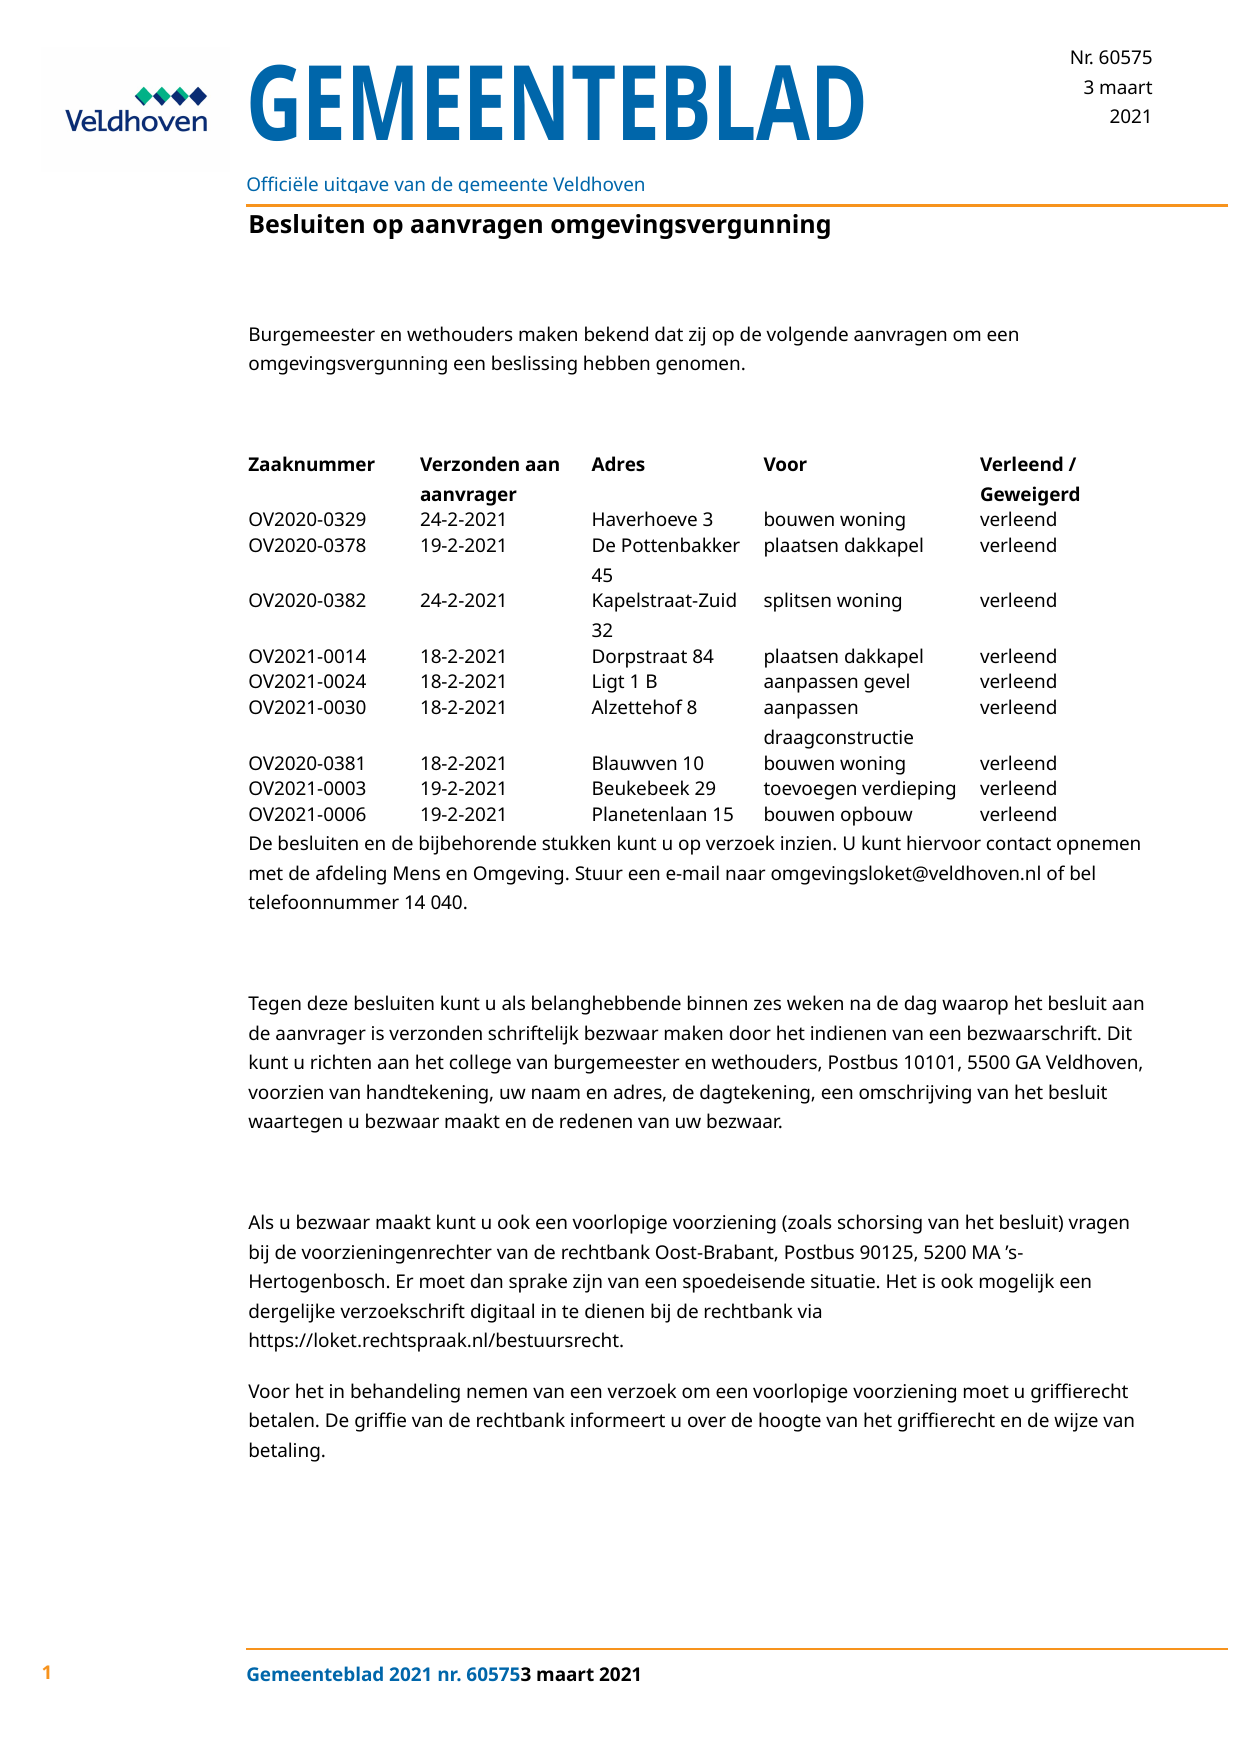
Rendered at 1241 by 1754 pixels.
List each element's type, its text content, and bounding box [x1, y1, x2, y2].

table_cell Haverhoeve 3 [591, 507, 763, 532]
table_header Zaaknummer [248, 451, 420, 507]
table_cell Beukebeek 29 [591, 775, 763, 801]
table_cell verleend [980, 775, 1152, 801]
table_cell verleend [980, 643, 1152, 669]
table_cell verleend [980, 669, 1152, 694]
table_cell toevoegen verdieping [763, 775, 980, 801]
table_cell verleend [980, 507, 1152, 532]
table_cell 19-2-2021 [420, 801, 591, 827]
table_cell OV2021-0003 [248, 775, 420, 801]
table_header Voor [763, 451, 980, 507]
table_cell OV2020-0378 [248, 532, 420, 588]
text De besluiten en de bijbehorende stukken kunt u op verzoek inzien. U kunt hiervoor contact opnemen met de afdeling Mens en Omgeving. Stuur een e-mail naar omgevingsloket@veldhoven.nl of bel telefoonnummer 14 040. [248, 830, 1152, 915]
text Tegen deze besluiten kunt u als belanghebbende binnen zes weken na de dag waarop het besluit aan de aanvrager is verzonden schriftelijk bezwaar maken door het indienen van een bezwaarschrift. Dit kunt u richten aan het college van burgemeester en wethouders, Postbus 10101, 5500 GA Veldhoven, voorzien van handtekening, uw naam en adres, de dagtekening, een omschrijving van het besluit waartegen u bezwaar maakt en de redenen van uw bezwaar. [248, 990, 1152, 1134]
text Als u bezwaar maakt kunt u ook een voorlopige voorziening (zoals schorsing van het besluit) vragen bij de voorzieningenrechter van de rechtbank Oost-Brabant, Postbus 90125, 5200 MA ’s-Hertogenbosch. Er moet dan sprake zijn van een spoedeisende situatie. Het is ook mogelijk een dergelijke verzoekschrift digitaal in te dienen bij de rechtbank via https://loket.rechtspraak.nl/bestuursrecht. [248, 1209, 1152, 1353]
table_header Verleend / Geweigerd [980, 451, 1152, 507]
table_cell bouwen woning [763, 750, 980, 775]
table_cell Planetenlaan 15 [591, 801, 763, 827]
table_cell 18-2-2021 [420, 643, 591, 669]
table_cell OV2020-0382 [248, 588, 420, 643]
table_cell Kapelstraat-Zuid 32 [591, 588, 763, 643]
table_header Adres [591, 451, 763, 507]
table_cell bouwen woning [763, 507, 980, 532]
table_cell OV2021-0030 [248, 694, 420, 750]
table_cell OV2020-0329 [248, 507, 420, 532]
text Besluiten op aanvragen omgevingsvergunning [248, 207, 1152, 241]
table_cell verleend [980, 750, 1152, 775]
table_header Verzonden aan aanvrager [420, 451, 591, 507]
table_cell 24-2-2021 [420, 588, 591, 643]
table_cell bouwen opbouw [763, 801, 980, 827]
table_cell Blauwven 10 [591, 750, 763, 775]
table_cell 18-2-2021 [420, 694, 591, 750]
table_cell splitsen woning [763, 588, 980, 643]
text Voor het in behandeling nemen van een verzoek om een voorlopige voorziening moet u griffierecht betalen. De griffie van de rechtbank informeert u over de hoogte van het griffierecht en de wijze van betaling. [248, 1378, 1152, 1463]
table_cell De Pottenbakker 45 [591, 532, 763, 588]
table_cell aanpassen gevel [763, 669, 980, 694]
text Burgemeester en wethouders maken bekend dat zij op de volgende aanvragen om een omgevingsvergunning een beslissing hebben genomen. [248, 321, 1152, 376]
table_cell plaatsen dakkapel [763, 532, 980, 588]
table_cell 19-2-2021 [420, 775, 591, 801]
table_cell OV2021-0006 [248, 801, 420, 827]
table_cell aanpassen draagconstructie [763, 694, 980, 750]
table_cell plaatsen dakkapel [763, 643, 980, 669]
table_cell OV2021-0014 [248, 643, 420, 669]
table_cell verleend [980, 694, 1152, 750]
table_cell Dorpstraat 84 [591, 643, 763, 669]
table_cell 19-2-2021 [420, 532, 591, 588]
picture [41, 47, 231, 172]
table_cell 18-2-2021 [420, 669, 591, 694]
table_cell OV2020-0381 [248, 750, 420, 775]
table_cell verleend [980, 588, 1152, 643]
table_cell 18-2-2021 [420, 750, 591, 775]
table_cell verleend [980, 801, 1152, 827]
table_cell 24-2-2021 [420, 507, 591, 532]
table_cell OV2021-0024 [248, 669, 420, 694]
table_cell Alzettehof 8 [591, 694, 763, 750]
table_cell Ligt 1 B [591, 669, 763, 694]
table_cell verleend [980, 532, 1152, 588]
